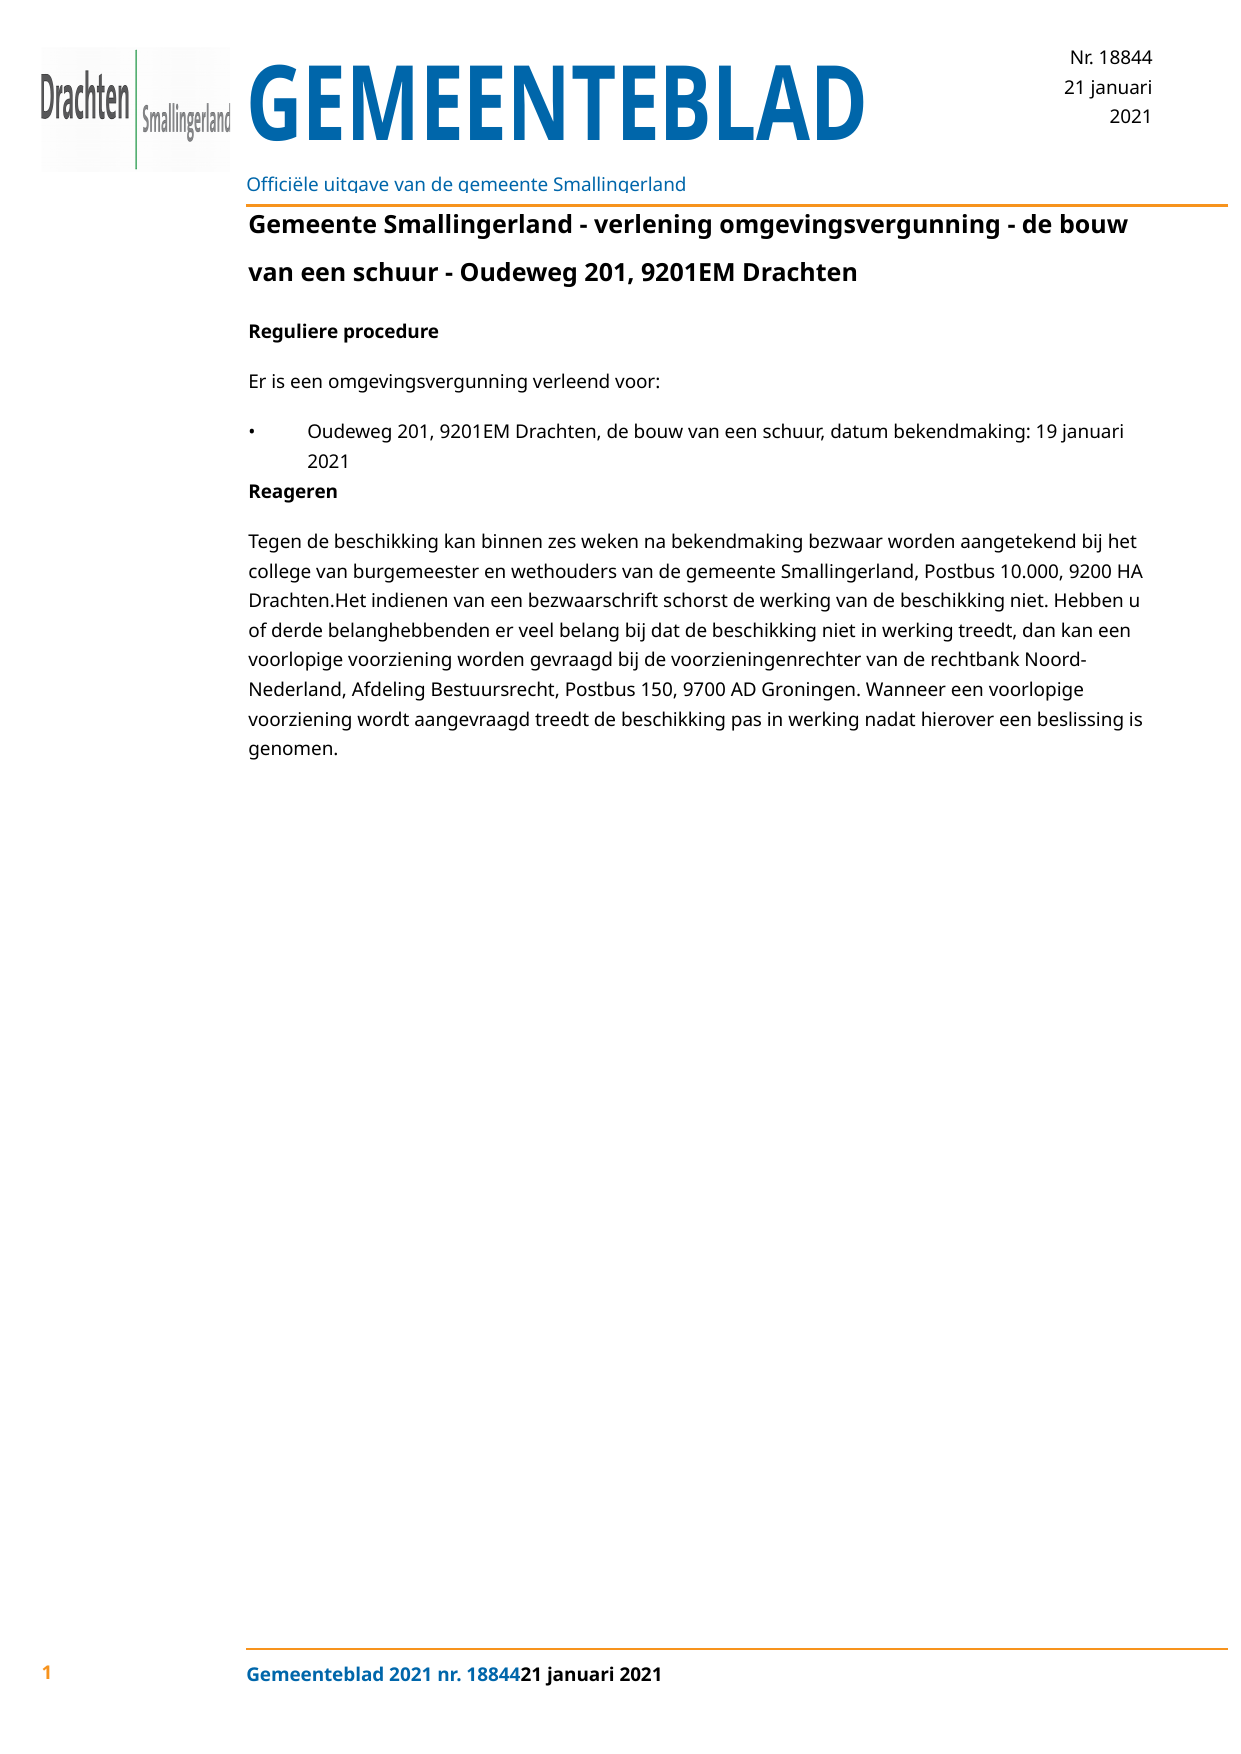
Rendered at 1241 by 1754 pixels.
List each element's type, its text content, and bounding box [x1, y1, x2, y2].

text Reageren [248, 478, 1152, 504]
picture [41, 47, 231, 172]
text Er is een omgevingsvergunning verleend voor: [248, 368, 1152, 394]
list Oudeweg 201, 9201EM Drachten, de bouw van een schuur, datum bekendmaking: 19 januari 2021 [248, 419, 1152, 474]
text Gemeente Smallingerland - verlening omgevingsvergunning - de bouw van een schuur - Oudeweg 201, 9201EM Drachten [248, 207, 1152, 288]
text Reguliere procedure [248, 318, 1152, 344]
text Tegen de beschikking kan binnen zes weken na bekendmaking bezwaar worden aangetekend bij het college van burgemeester en wethouders van de gemeente Smallingerland, Postbus 10.000, 9200 HA Drachten.Het indienen van een bezwaarschrift schorst de werking van de beschikking niet. Hebben u of derde belanghebbenden er veel belang bij dat de beschikking niet in werking treedt, dan kan een voorlopige voorziening worden gevraagd bij de voorzieningenrechter van de rechtbank Noord-Nederland, Afdeling Bestuursrecht, Postbus 150, 9700 AD Groningen. Wanneer een voorlopige voorziening wordt aangevraagd treedt de beschikking pas in werking nadat hierover een beslissing is genomen. [248, 528, 1152, 761]
